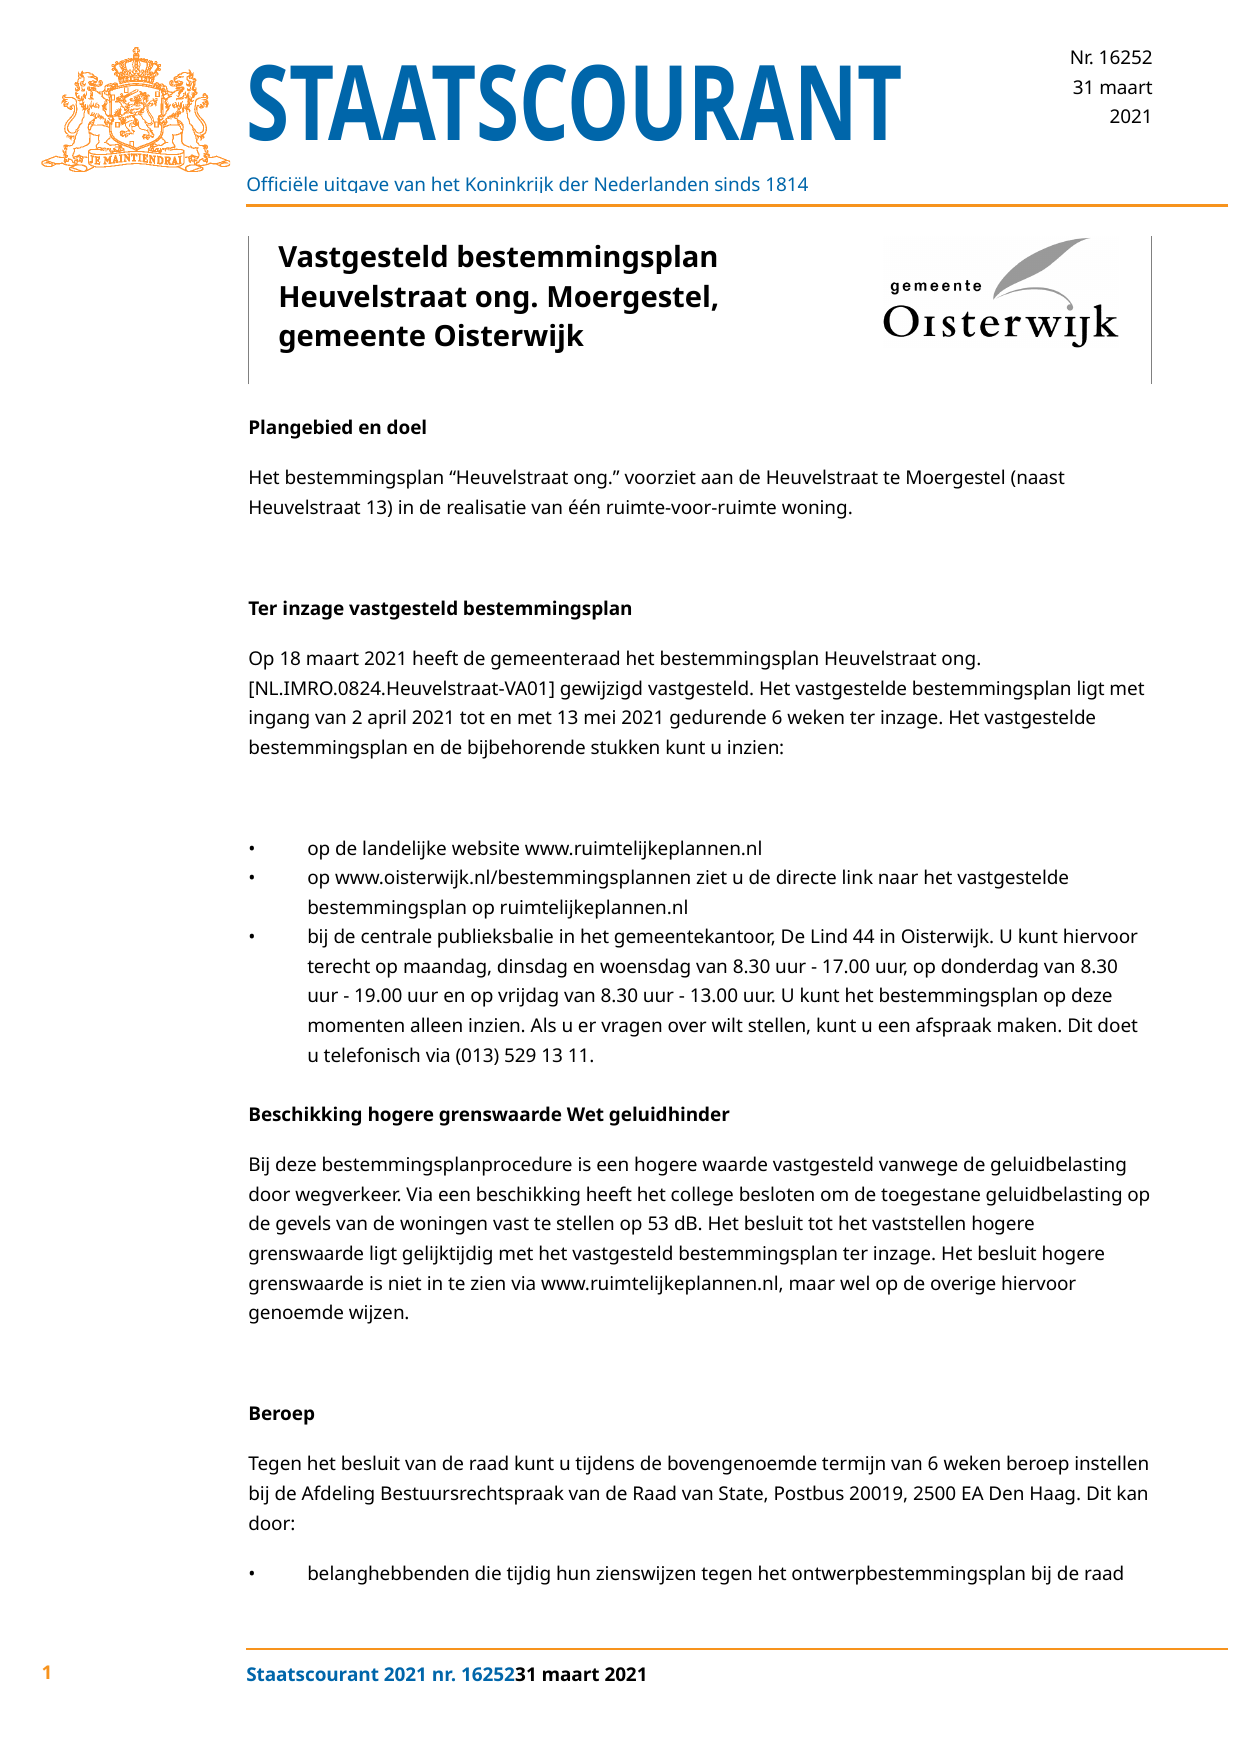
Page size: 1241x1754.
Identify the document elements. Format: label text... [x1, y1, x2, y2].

text Op 18 maart 2021 heeft de gemeenteraad het bestemmingsplan Heuvelstraat ong. [NL.IMRO.0824.Heuvelstraat-VA01] gewijzigd vastgesteld. Het vastgestelde bestemmingsplan ligt met ingang van 2 april 2021 tot en met 13 mei 2021 gedurende 6 weken ter inzage. Het vastgestelde bestemmingsplan en de bijbehorende stukken kunt u inzien: [248, 645, 1152, 760]
text Beroep [248, 1400, 1152, 1426]
text Tegen het besluit van de raad kunt u tijdens de bovengenoemde termijn van 6 weken beroep instellen bij de Afdeling Bestuursrechtspraak van de Raad van State, Postbus 20019, 2500 EA Den Haag. Dit kan door: [248, 1451, 1152, 1536]
text Ter inzage vastgesteld bestemmingsplan [248, 595, 1152, 621]
text Bij deze bestemmingsplanprocedure is een hogere waarde vastgesteld vanwege de geluidbelasting door wegverkeer. Via een beschikking heeft het college besloten om de toegestane geluidbelasting op de gevels van de woningen vast te stellen op 53 dB. Het besluit tot het vaststellen hogere grenswaarde ligt gelijktijdig met het vastgesteld bestemmingsplan ter inzage. Het besluit hogere grenswaarde is niet in te zien via www.ruimtelijkeplannen.nl, maar wel op de overige hiervoor genoemde wijzen. [248, 1151, 1152, 1325]
picture [41, 47, 231, 172]
table_header Vastgesteld bestemmingsplan Heuvelstraat ong. Moergestel, gemeente Oisterwijk [249, 236, 850, 384]
list op www.oisterwijk.nl/bestemmingsplannen ziet u de directe link naar het vastgestelde bestemmingsplan op ruimtelijkeplannen.nl [248, 864, 1152, 920]
list bij de centrale publieksbalie in het gemeentekantoor, De Lind 44 in Oisterwijk. U kunt hiervoor terecht op maandag, dinsdag en woensdag van 8.30 uur - 17.00 uur, op donderdag van 8.30 uur - 19.00 uur en op vrijdag van 8.30 uur - 13.00 uur. U kunt het bestemmingsplan op deze momenten alleen inzien. Als u er vragen over wilt stellen, kunt u een afspraak maken. Dit doet u telefonisch via (013) 529 13 11. [248, 923, 1152, 1068]
list belanghebbenden die tijdig hun zienswijzen tegen het ontwerpbestemmingsplan bij de raad [248, 1560, 1152, 1586]
text Plangebied en doel [248, 414, 1152, 440]
text Beschikking hogere grenswaarde Wet geluidhinder [248, 1101, 1152, 1127]
list op de landelijke website www.ruimtelijkeplannen.nl [248, 835, 1152, 861]
table_header [850, 236, 1151, 384]
text Het bestemmingsplan “Heuvelstraat ong.” voorziet aan de Heuvelstraat te Moergestel (naast Heuvelstraat 13) in de realisatie van één ruimte-voor-ruimte woning. [248, 464, 1152, 520]
picture [882, 236, 1119, 348]
